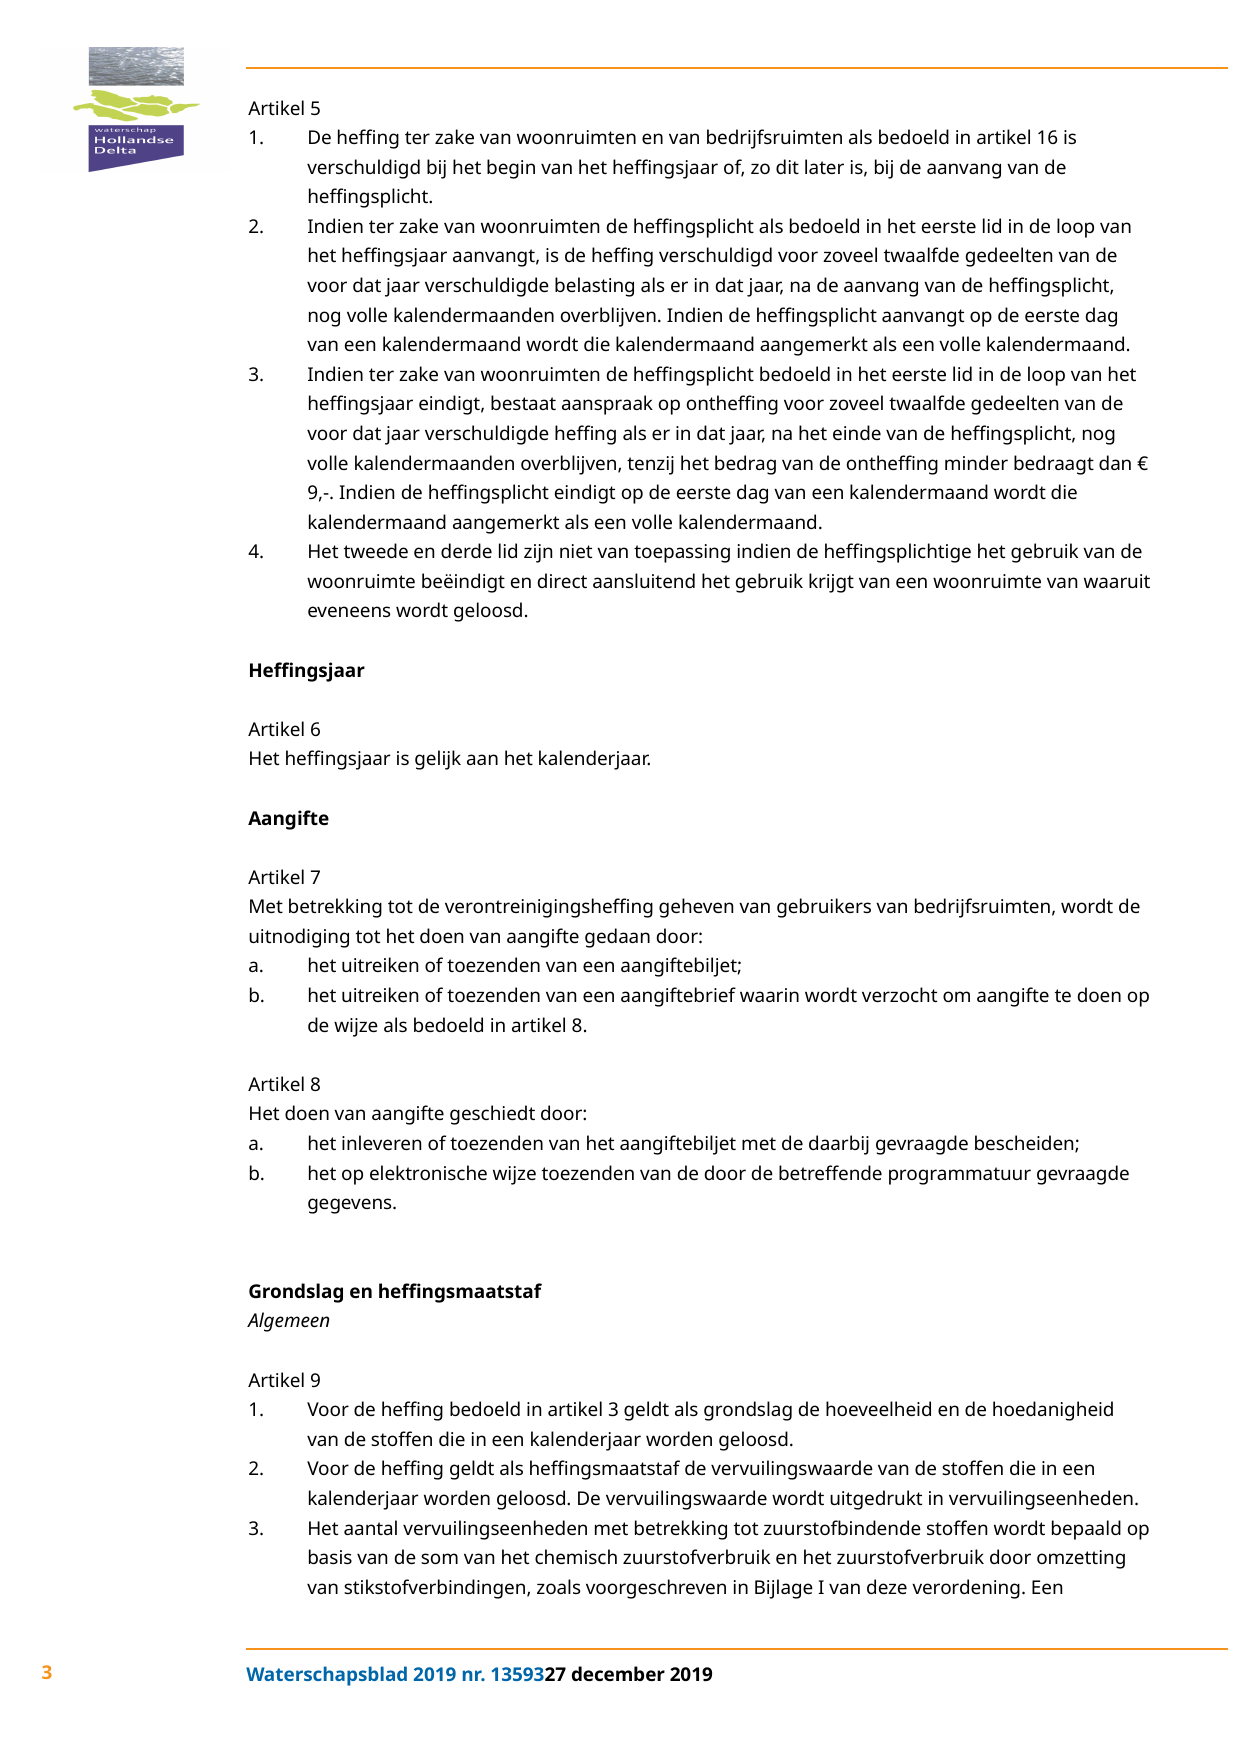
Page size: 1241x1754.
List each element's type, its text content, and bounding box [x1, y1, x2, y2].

list Het aantal vervuilingseenheden met betrekking tot zuurstofbindende stoffen wordt bepaald op basis van de som van het chemisch zuurstofverbruik en het zuurstofverbruik door omzetting van stikstofverbindingen, zoals voorgeschreven in Bijlage I van deze verordening. Een [248, 1515, 1152, 1600]
text Artikel 7 [248, 864, 1152, 890]
text Artikel 6 [248, 716, 1152, 742]
list het uitreiken of toezenden van een aangiftebrief waarin wordt verzocht om aangifte te doen op de wijze als bedoeld in artikel 8. [248, 982, 1152, 1038]
list Het tweede en derde lid zijn niet van toepassing indien de heffingsplichtige het gebruik van de woonruimte beëindigt en direct aansluitend het gebruik krijgt van een woonruimte van waaruit eveneens wordt geloosd. [248, 538, 1152, 623]
text Artikel 9 [248, 1367, 1152, 1393]
list Voor de heffing bedoeld in artikel 3 geldt als grondslag de hoeveelheid en de hoedanigheid van de stoffen die in een kalenderjaar worden geloosd. [248, 1396, 1152, 1452]
text Grondslag en heffingsmaatstaf [248, 1278, 1152, 1304]
text Algemeen [248, 1308, 1152, 1333]
list Voor de heffing geldt als heffingsmaatstaf de vervuilingswaarde van de stoffen die in een kalenderjaar worden geloosd. De vervuilingswaarde wordt uitgedrukt in vervuilingseenheden. [248, 1456, 1152, 1511]
text Heffingsjaar [248, 657, 1152, 683]
list Indien ter zake van woonruimten de heffingsplicht als bedoeld in het eerste lid in de loop van het heffingsjaar aanvangt, is de heffing verschuldigd voor zoveel twaalfde gedeelten van de voor dat jaar verschuldigde belasting als er in dat jaar, na de aanvang van de heffingsplicht, nog volle kalendermaanden overblijven. Indien de heffingsplicht aanvangt op de eerste dag van een kalendermaand wordt die kalendermaand aangemerkt als een volle kalendermaand. [248, 213, 1152, 357]
picture [41, 47, 231, 172]
text Met betrekking tot de verontreinigingsheffing geheven van gebruikers van bedrijfsruimten, wordt de uitnodiging tot het doen van aangifte gedaan door: [248, 893, 1152, 949]
text Het doen van aangifte geschiedt door: [248, 1101, 1152, 1126]
list het op elektronische wijze toezenden van de door de betreffende programmatuur gevraagde gegevens. [248, 1160, 1152, 1215]
list Indien ter zake van woonruimten de heffingsplicht bedoeld in het eerste lid in de loop van het heffingsjaar eindigt, bestaat aanspraak op ontheffing voor zoveel twaalfde gedeelten van de voor dat jaar verschuldigde heffing als er in dat jaar, na het einde van de heffingsplicht, nog volle kalendermaanden overblijven, tenzij het bedrag van de ontheffing minder bedraagt dan € 9,-. Indien de heffingsplicht eindigt op de eerste dag van een kalendermaand wordt die kalendermaand aangemerkt als een volle kalendermaand. [248, 361, 1152, 535]
text Aangifte [248, 805, 1152, 831]
list het uitreiken of toezenden van een aangiftebiljet; [248, 953, 1152, 978]
list De heffing ter zake van woonruimten en van bedrijfsruimten als bedoeld in artikel 16 is verschuldigd bij het begin van het heffingsjaar of, zo dit later is, bij de aanvang van de heffingsplicht. [248, 124, 1152, 209]
text Het heffingsjaar is gelijk aan het kalenderjaar. [248, 746, 1152, 771]
list het inleveren of toezenden van het aangiftebiljet met de daarbij gevraagde bescheiden; [248, 1130, 1152, 1156]
text Artikel 5 [248, 95, 1152, 121]
text Artikel 8 [248, 1071, 1152, 1097]
